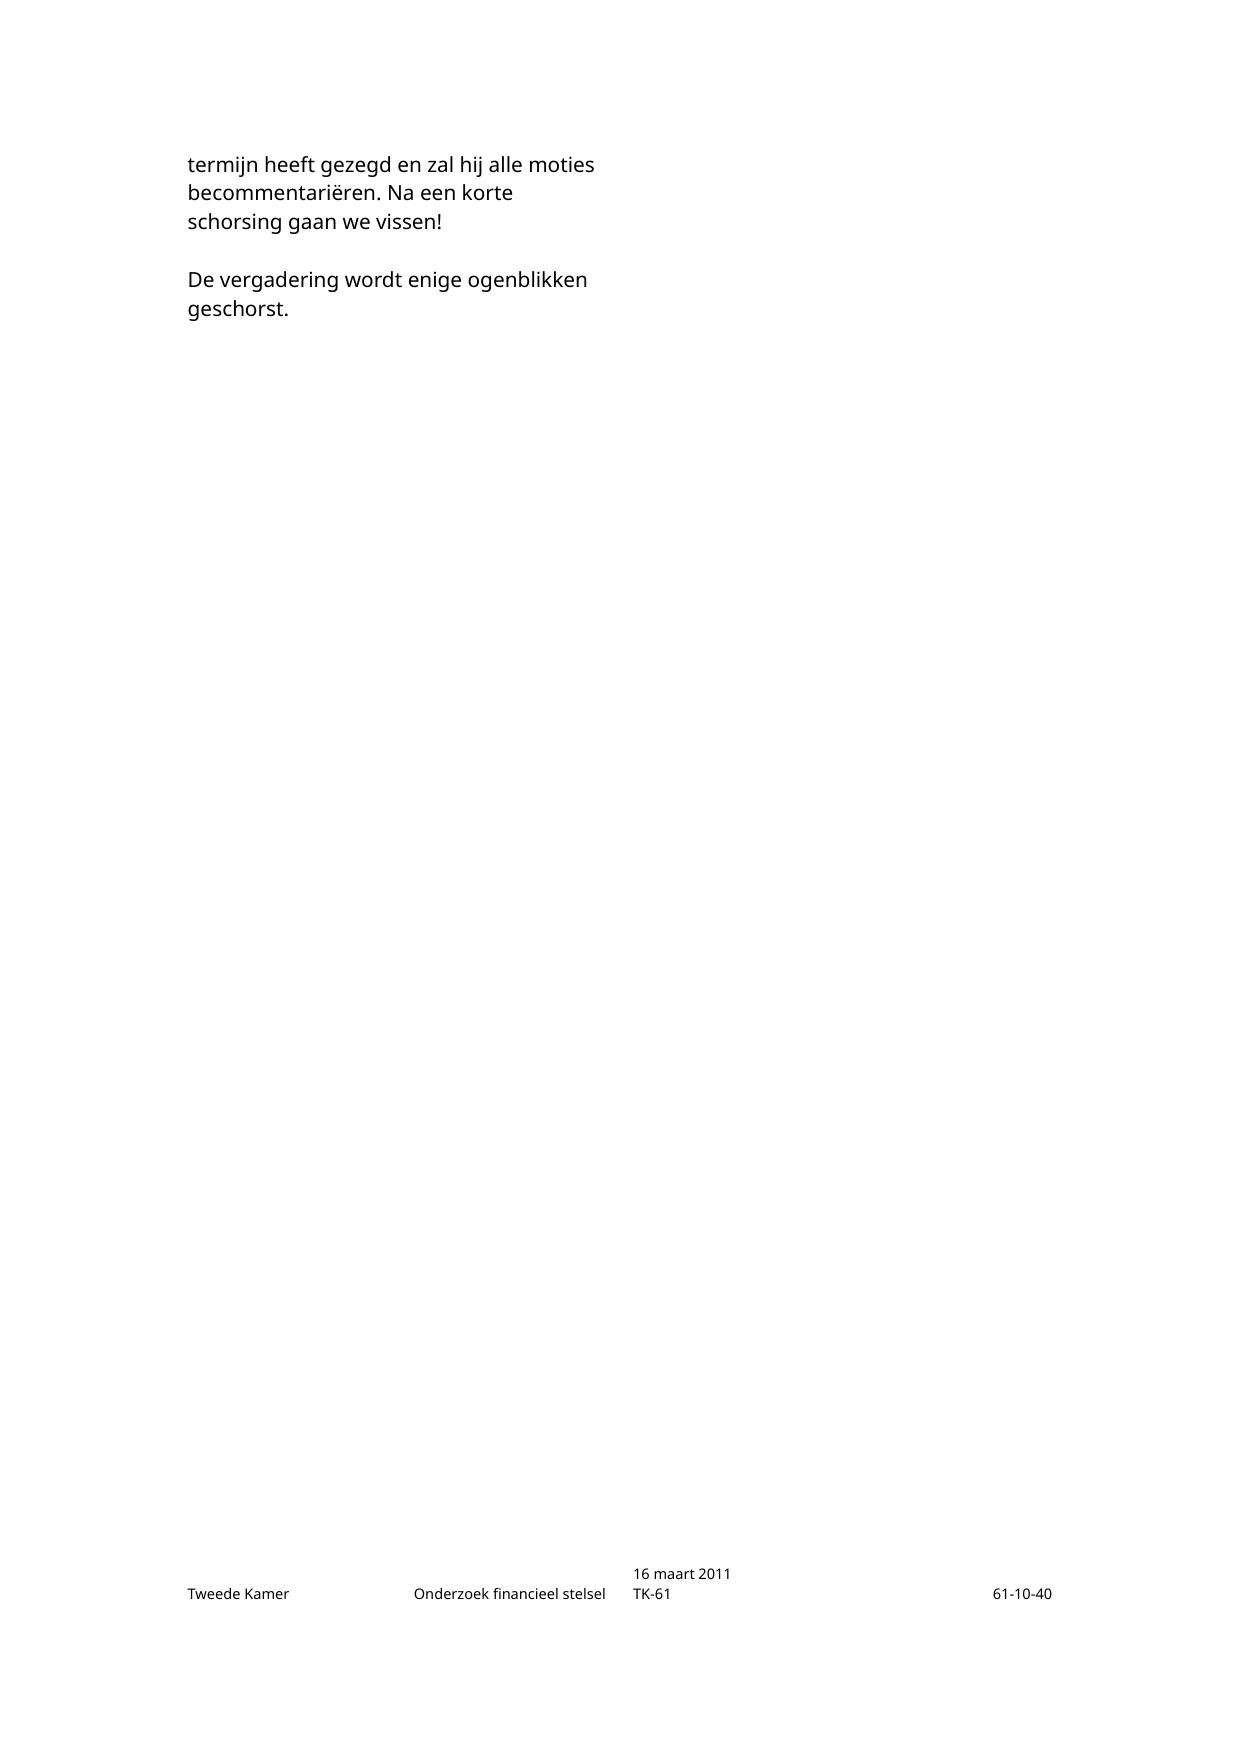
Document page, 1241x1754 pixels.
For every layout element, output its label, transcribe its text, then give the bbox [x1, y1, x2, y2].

text termijn heeft gezegd en zal hij alle moties becommentariëren. Na een korte schorsing gaan we vissen! [187, 150, 605, 235]
text De vergadering wordt enige ogenblikken geschorst. [187, 265, 605, 322]
